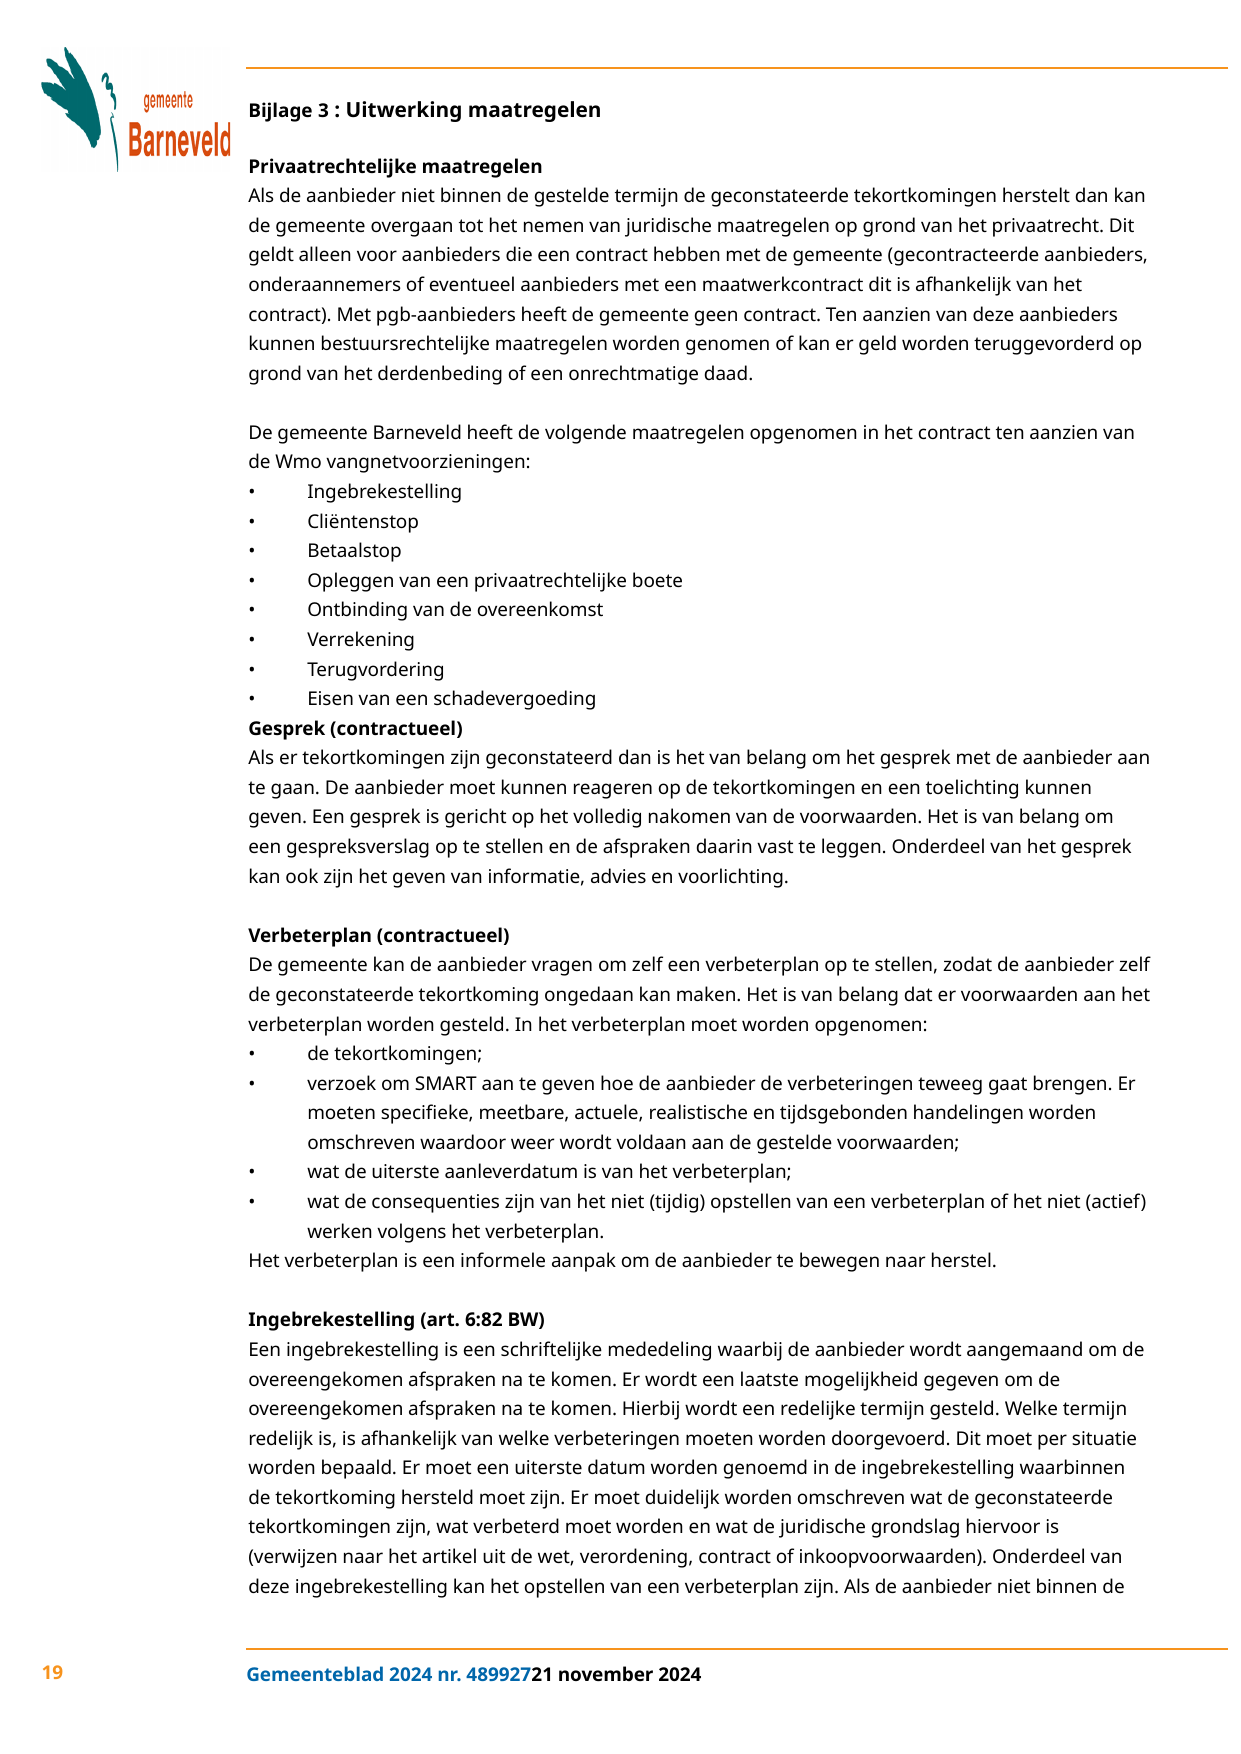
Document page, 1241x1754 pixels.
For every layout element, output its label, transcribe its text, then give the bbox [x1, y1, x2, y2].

text Verbeterplan (contractueel) [248, 922, 1152, 948]
text Gesprek (contractueel) [248, 715, 1152, 741]
text Bijlage 3 : Uitwerking maatregelen [248, 95, 1152, 123]
text Het verbeterplan is een informele aanpak om de aanbieder te bewegen naar herstel. [248, 1247, 1152, 1273]
list de tekortkomingen; [248, 1040, 1152, 1066]
list Verrekening [248, 626, 1152, 652]
text De gemeente kan de aanbieder vragen om zelf een verbeterplan op te stellen, zodat de aanbieder zelf de geconstateerde tekortkoming ongedaan kan maken. Het is van belang dat er voorwaarden aan het verbeterplan worden gesteld. In het verbeterplan moet worden opgenomen: [248, 952, 1152, 1037]
list Terugvordering [248, 656, 1152, 682]
list Betaalstop [248, 537, 1152, 563]
text Een ingebrekestelling is een schriftelijke mededeling waarbij de aanbieder wordt aangemaand om de overeengekomen afspraken na te komen. Er wordt een laatste mogelijkheid gegeven om de overeengekomen afspraken na te komen. Hierbij wordt een redelijke termijn gesteld. Welke termijn redelijk is, is afhankelijk van welke verbeteringen moeten worden doorgevoerd. Dit moet per situatie worden bepaald. Er moet een uiterste datum worden genoemd in de ingebrekestelling waarbinnen de tekortkoming hersteld moet zijn. Er moet duidelijk worden omschreven wat de geconstateerde tekortkomingen zijn, wat verbeterd moet worden en wat de juridische grondslag hiervoor is (verwijzen naar het artikel uit de wet, verordening, contract of inkoopvoorwaarden). Onderdeel van deze ingebrekestelling kan het opstellen van een verbeterplan zijn. Als de aanbieder niet binnen de [248, 1336, 1152, 1599]
list verzoek om SMART aan te geven hoe de aanbieder de verbeteringen teweeg gaat brengen. Er moeten specifieke, meetbare, actuele, realistische en tijdsgebonden handelingen worden omschreven waardoor weer wordt voldaan aan de gestelde voorwaarden; [248, 1070, 1152, 1155]
list Eisen van een schadevergoeding [248, 685, 1152, 711]
list Ingebrekestelling [248, 478, 1152, 504]
list wat de consequenties zijn van het niet (tijdig) opstellen van een verbeterplan of het niet (actief) werken volgens het verbeterplan. [248, 1188, 1152, 1244]
text Als er tekortkomingen zijn geconstateerd dan is het van belang om het gesprek met de aanbieder aan te gaan. De aanbieder moet kunnen reageren op de tekortkomingen en een toelichting kunnen geven. Een gesprek is gericht op het volledig nakomen van de voorwaarden. Het is van belang om een gespreksverslag op te stellen en de afspraken daarin vast te leggen. Onderdeel van het gesprek kan ook zijn het geven van informatie, advies en voorlichting. [248, 744, 1152, 889]
list wat de uiterste aanleverdatum is van het verbeterplan; [248, 1159, 1152, 1184]
text Ingebrekestelling (art. 6:82 BW) [248, 1307, 1152, 1332]
list Opleggen van een privaatrechtelijke boete [248, 567, 1152, 593]
list Cliëntenstop [248, 508, 1152, 534]
text Als de aanbieder niet binnen de gestelde termijn de geconstateerde tekortkomingen herstelt dan kan de gemeente overgaan tot het nemen van juridische maatregelen op grond van het privaatrecht. Dit geldt alleen voor aanbieders die een contract hebben met de gemeente (gecontracteerde aanbieders, onderaannemers of eventueel aanbieders met een maatwerkcontract dit is afhankelijk van het contract). Met pgb-aanbieders heeft de gemeente geen contract. Ten aanzien van deze aanbieders kunnen bestuursrechtelijke maatregelen worden genomen of kan er geld worden teruggevorderd op grond van het derdenbeding of een onrechtmatige daad. [248, 182, 1152, 386]
text Privaatrechtelijke maatregelen [248, 153, 1152, 179]
list Ontbinding van de overeenkomst [248, 597, 1152, 622]
text De gemeente Barneveld heeft de volgende maatregelen opgenomen in het contract ten aanzien van de Wmo vangnetvoorzieningen: [248, 419, 1152, 474]
picture [41, 47, 231, 172]
